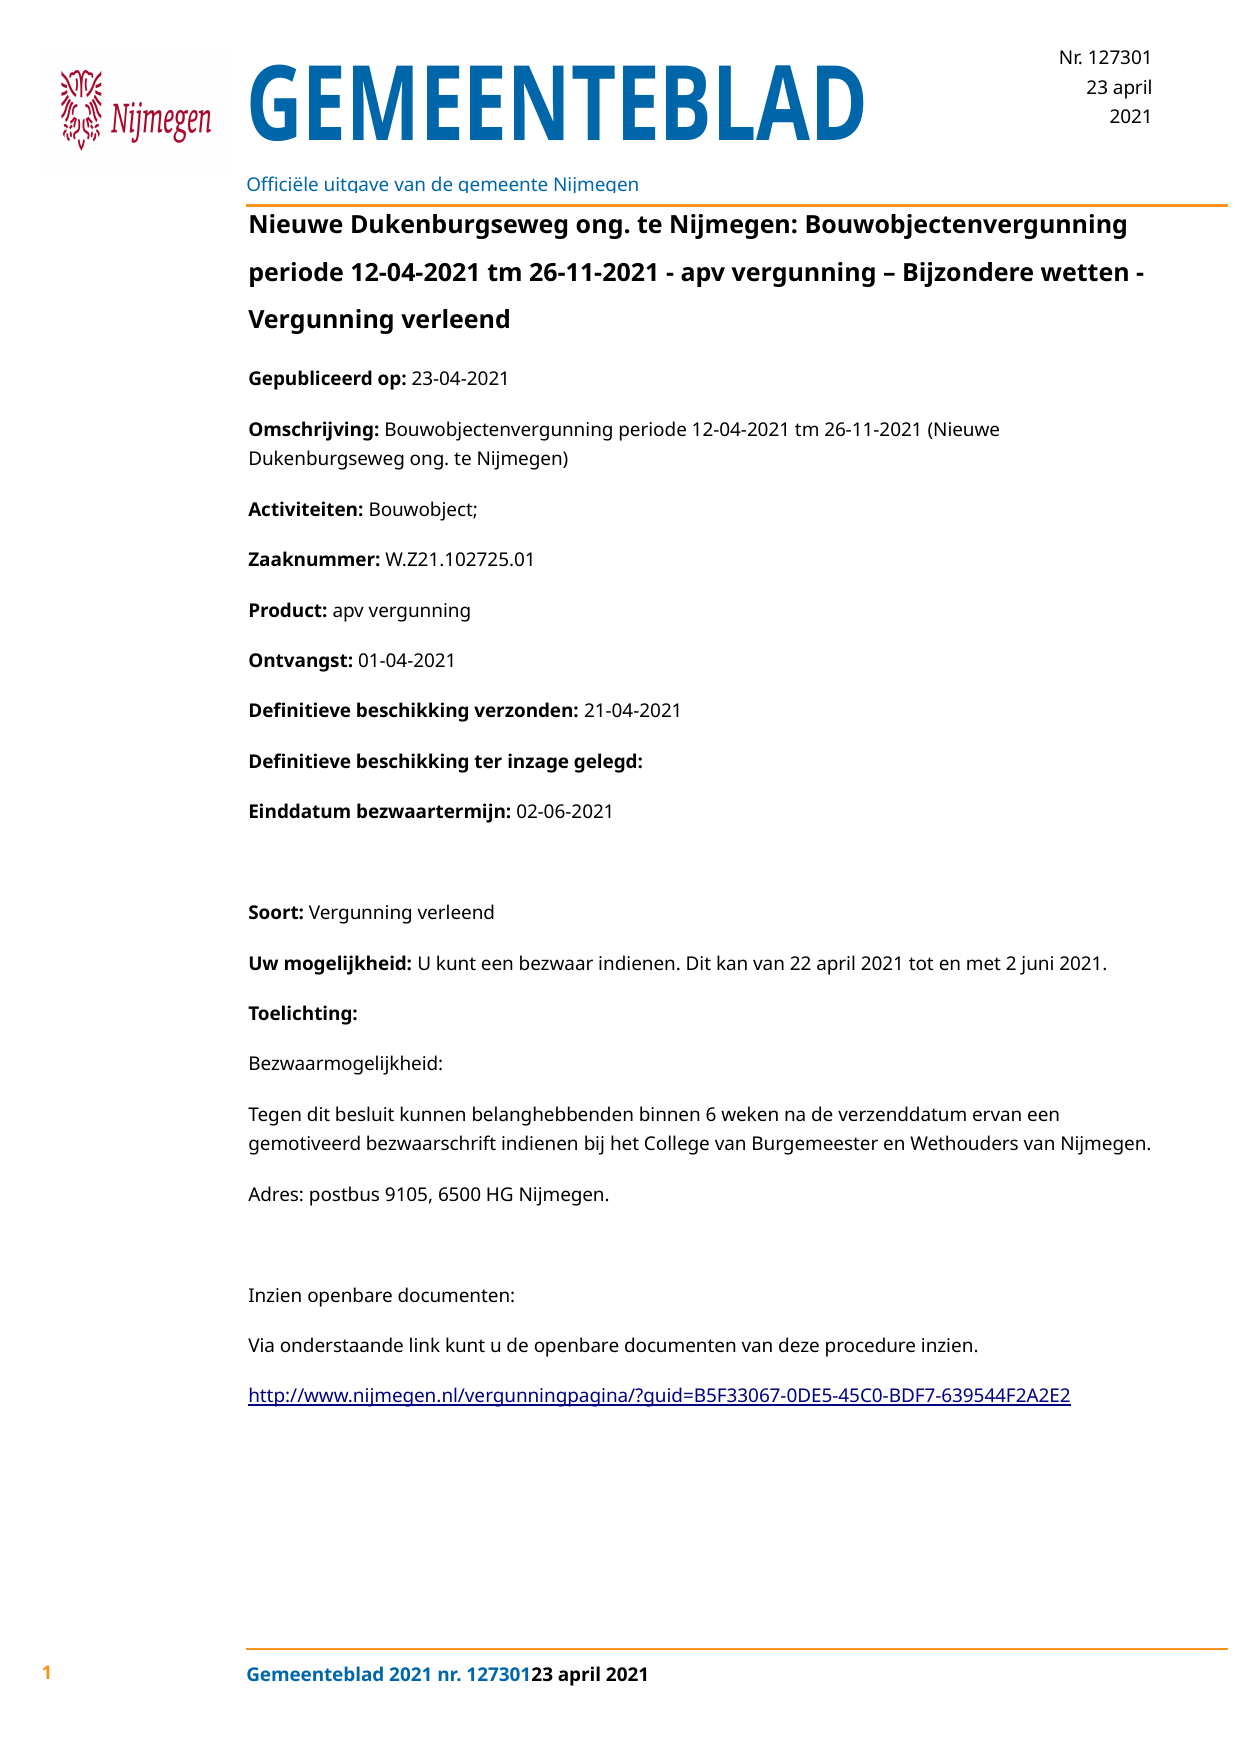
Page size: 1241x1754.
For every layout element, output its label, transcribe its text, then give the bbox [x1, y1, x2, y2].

text Bezwaarmogelijkheid: [248, 1051, 1152, 1076]
text Tegen dit besluit kunnen belanghebbenden binnen 6 weken na de verzenddatum ervan een gemotiveerd bezwaarschrift indienen bij het College van Burgemeester en Wethouders van Nijmegen. [248, 1101, 1152, 1156]
text http://www.nijmegen.nl/vergunningpagina/?guid=B5F33067-0DE5-45C0-BDF7-639544F2A2E2 [248, 1383, 1152, 1408]
text Product: apv vergunning [248, 597, 1152, 622]
text Einddatum bezwaartermijn: 02-06-2021 [248, 798, 1152, 824]
text Inzien openbare documenten: [248, 1282, 1152, 1307]
text Uw mogelijkheid: U kunt een bezwaar indienen. Dit kan van 22 april 2021 tot en met 2 juni 2021. [248, 950, 1152, 975]
text Nieuwe Dukenburgseweg ong. te Nijmegen: Bouwobjectenvergunning periode 12-04-2021 tm 26-11-2021 - apv vergunning – Bijzondere wetten - Vergunning verleend [248, 207, 1152, 336]
text Definitieve beschikking ter inzage gelegd: [248, 748, 1152, 774]
text Omschrijving: Bouwobjectenvergunning periode 12-04-2021 tm 26-11-2021 (Nieuwe Dukenburgseweg ong. te Nijmegen) [248, 416, 1152, 471]
text Gepubliceerd op: 23-04-2021 [248, 366, 1152, 391]
text Definitieve beschikking verzonden: 21-04-2021 [248, 698, 1152, 723]
text Toelichting: [248, 1000, 1152, 1026]
text Ontvangst: 01-04-2021 [248, 647, 1152, 673]
text Soort: Vergunning verleend [248, 899, 1152, 925]
text Adres: postbus 9105, 6500 HG Nijmegen. [248, 1181, 1152, 1207]
text Activiteiten: Bouwobject; [248, 496, 1152, 522]
picture [41, 47, 231, 172]
text Via onderstaande link kunt u de openbare documenten van deze procedure inzien. [248, 1332, 1152, 1358]
text Zaaknummer: W.Z21.102725.01 [248, 546, 1152, 572]
